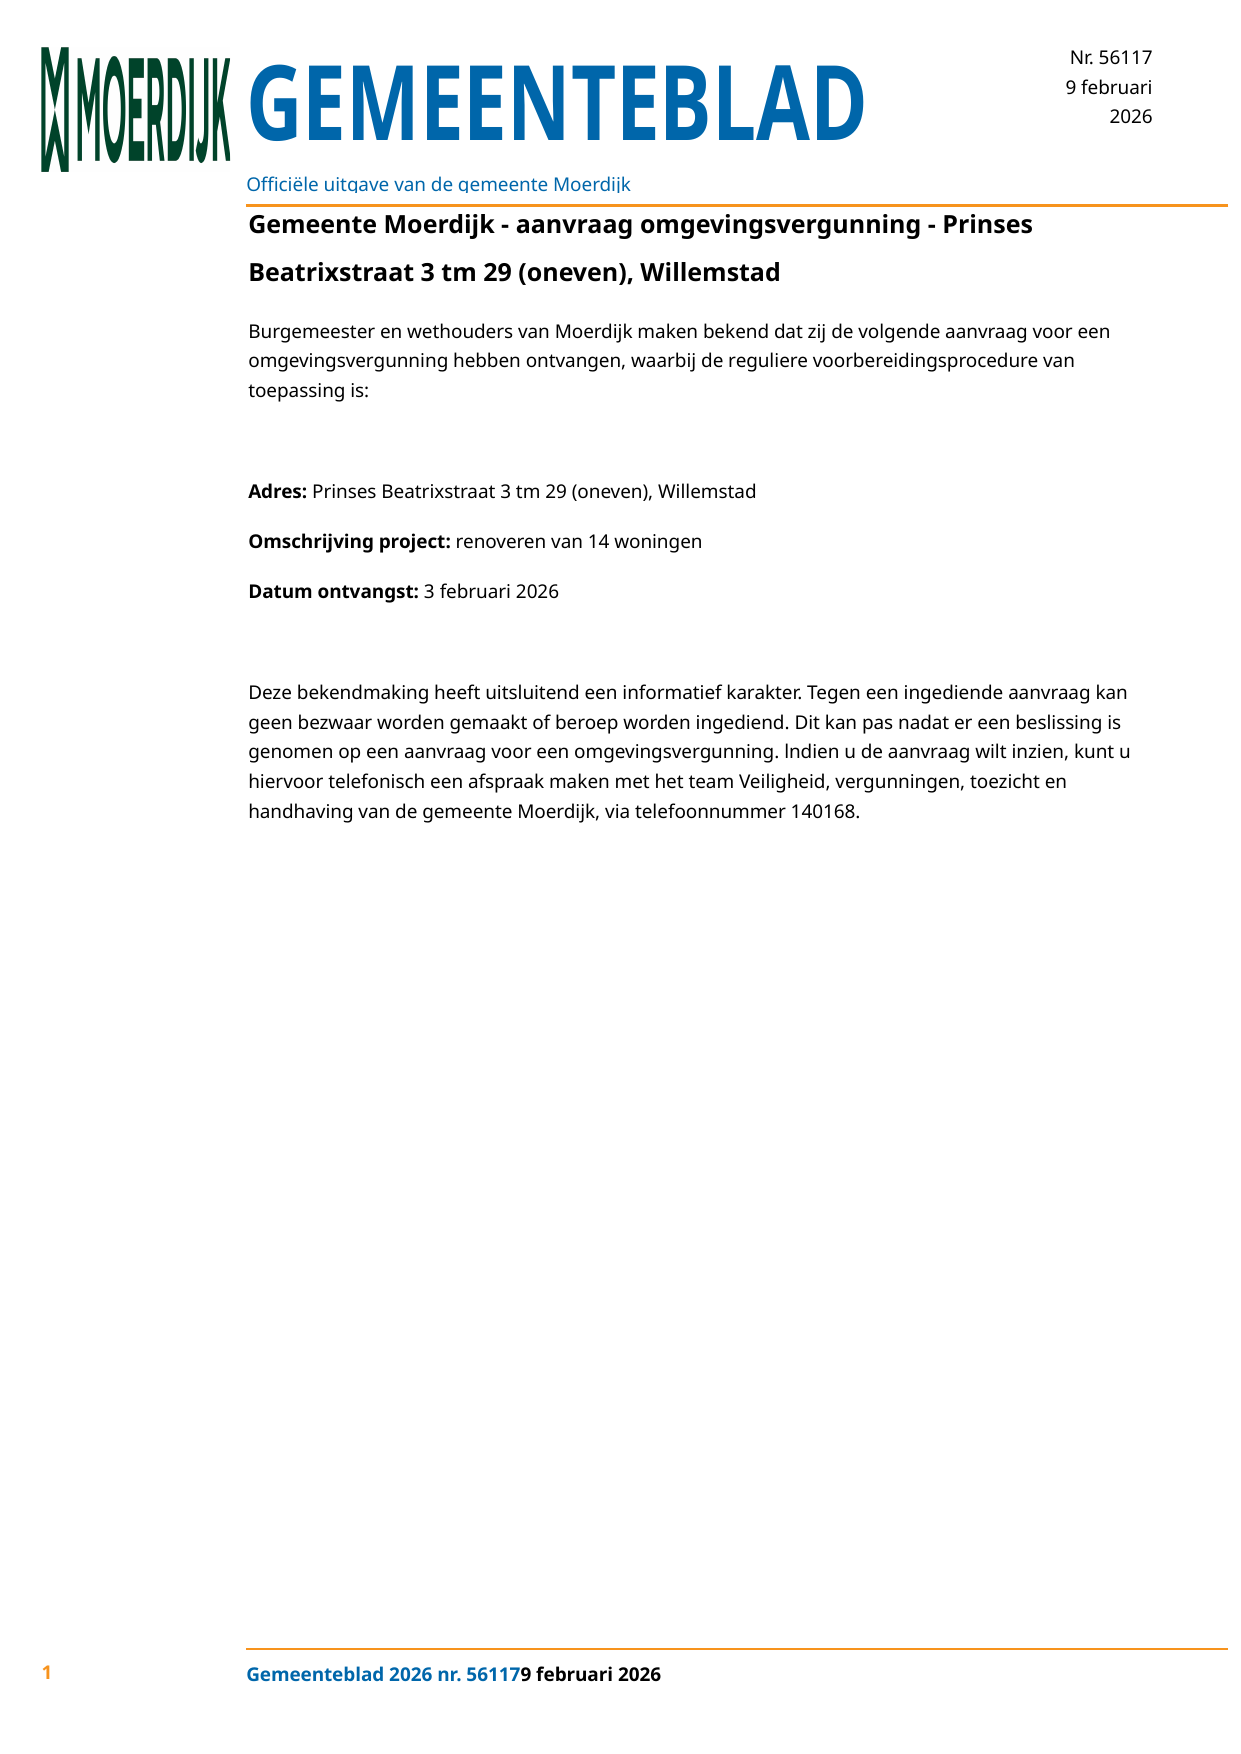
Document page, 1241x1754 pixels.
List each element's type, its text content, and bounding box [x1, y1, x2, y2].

text Burgemeester en wethouders van Moerdijk maken bekend dat zij de volgende aanvraag voor een omgevingsvergunning hebben ontvangen, waarbij de reguliere voorbereidingsprocedure van toepassing is: [248, 318, 1152, 403]
text Omschrijving project: renoveren van 14 woningen [248, 528, 1152, 554]
text Deze bekendmaking heeft uitsluitend een informatief karakter. Tegen een ingediende aanvraag kan geen bezwaar worden gemaakt of beroep worden ingediend. Dit kan pas nadat er een beslissing is genomen op een aanvraag voor een omgevingsvergunning. lndien u de aanvraag wilt inzien, kunt u hiervoor telefonisch een afspraak maken met het team Veiligheid, vergunningen, toezicht en handhaving van de gemeente Moerdijk, via telefoonnummer 140168. [248, 679, 1152, 824]
text Gemeente Moerdijk - aanvraag omgevingsvergunning - Prinses Beatrixstraat 3 tm 29 (oneven), Willemstad [248, 207, 1152, 288]
picture [41, 47, 231, 172]
text Datum ontvangst: 3 februari 2026 [248, 579, 1152, 604]
text Adres: Prinses Beatrixstraat 3 tm 29 (oneven), Willemstad [248, 478, 1152, 504]
